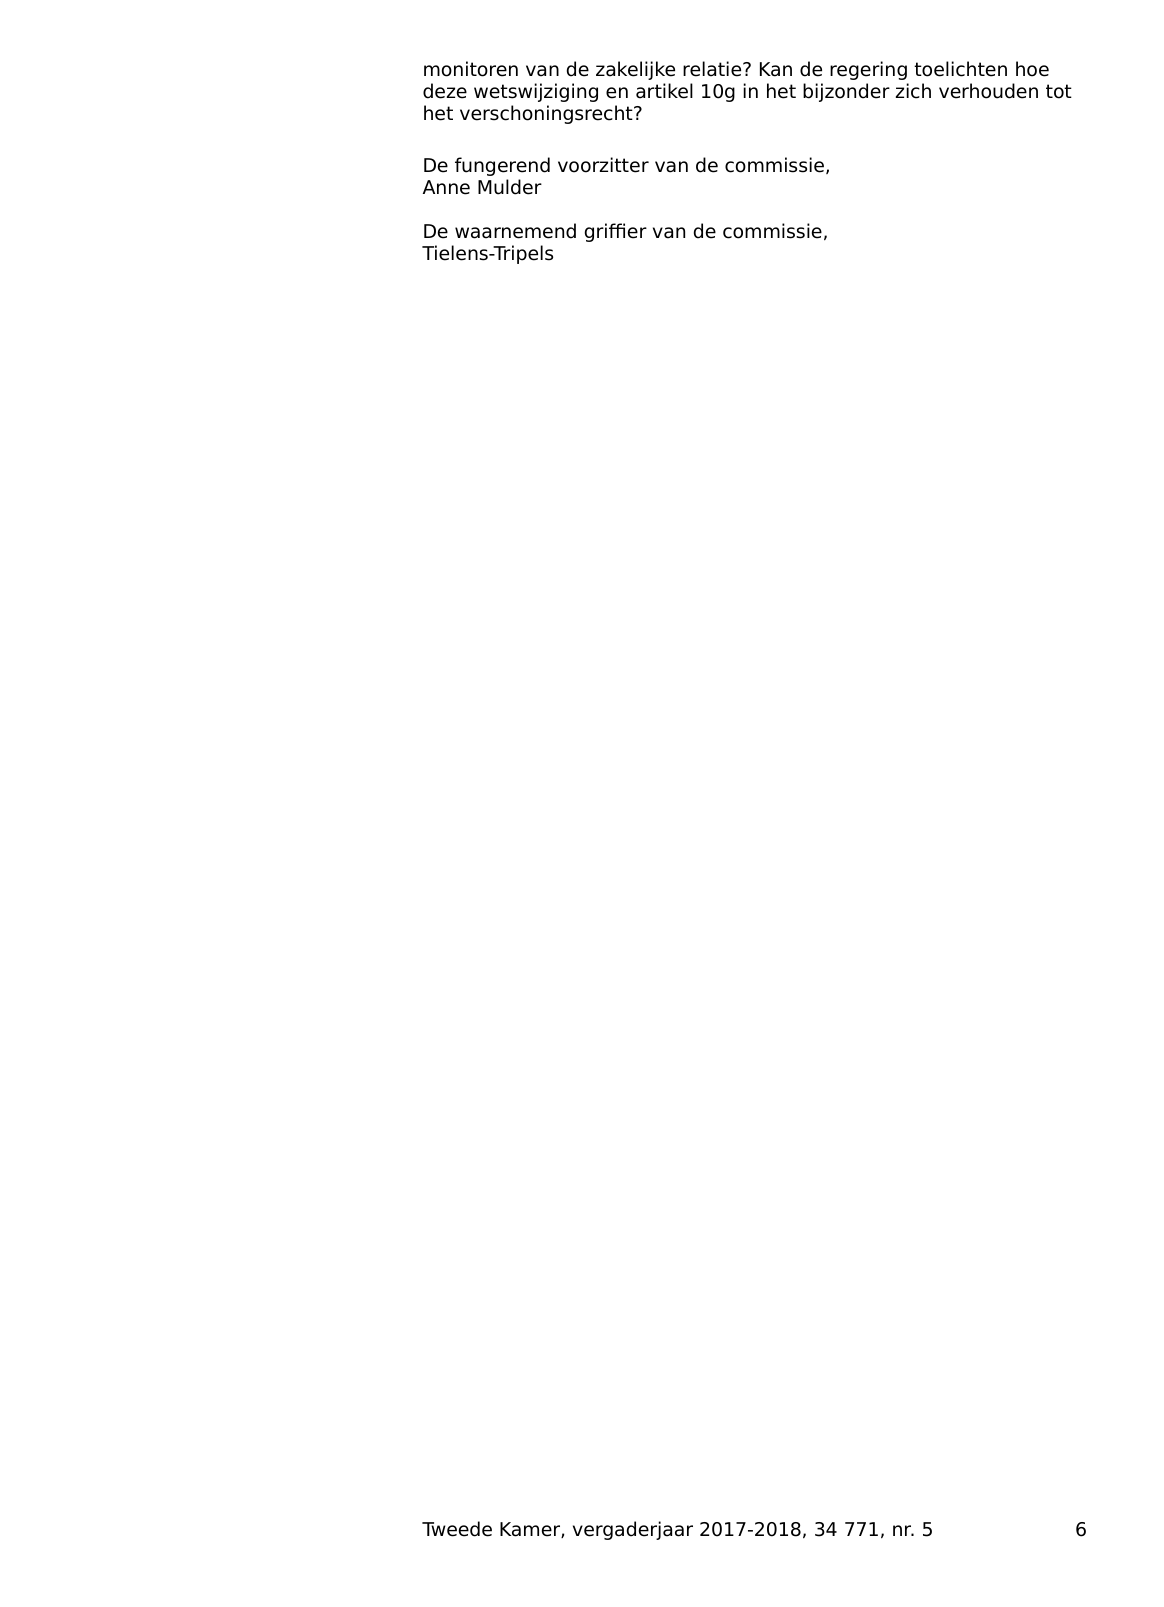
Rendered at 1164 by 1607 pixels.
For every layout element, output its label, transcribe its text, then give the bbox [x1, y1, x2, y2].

text De waarnemend griffier van de commissie, Tielens-Tripels [422, 221, 1087, 265]
text De fungerend voorzitter van de commissie, Anne Mulder [422, 155, 1087, 199]
text monitoren van de zakelijke relatie? Kan de regering toelichten hoe deze wetswijziging en artikel 10g in het bijzonder zich verhouden tot het verschoningsrecht? [422, 59, 1087, 125]
